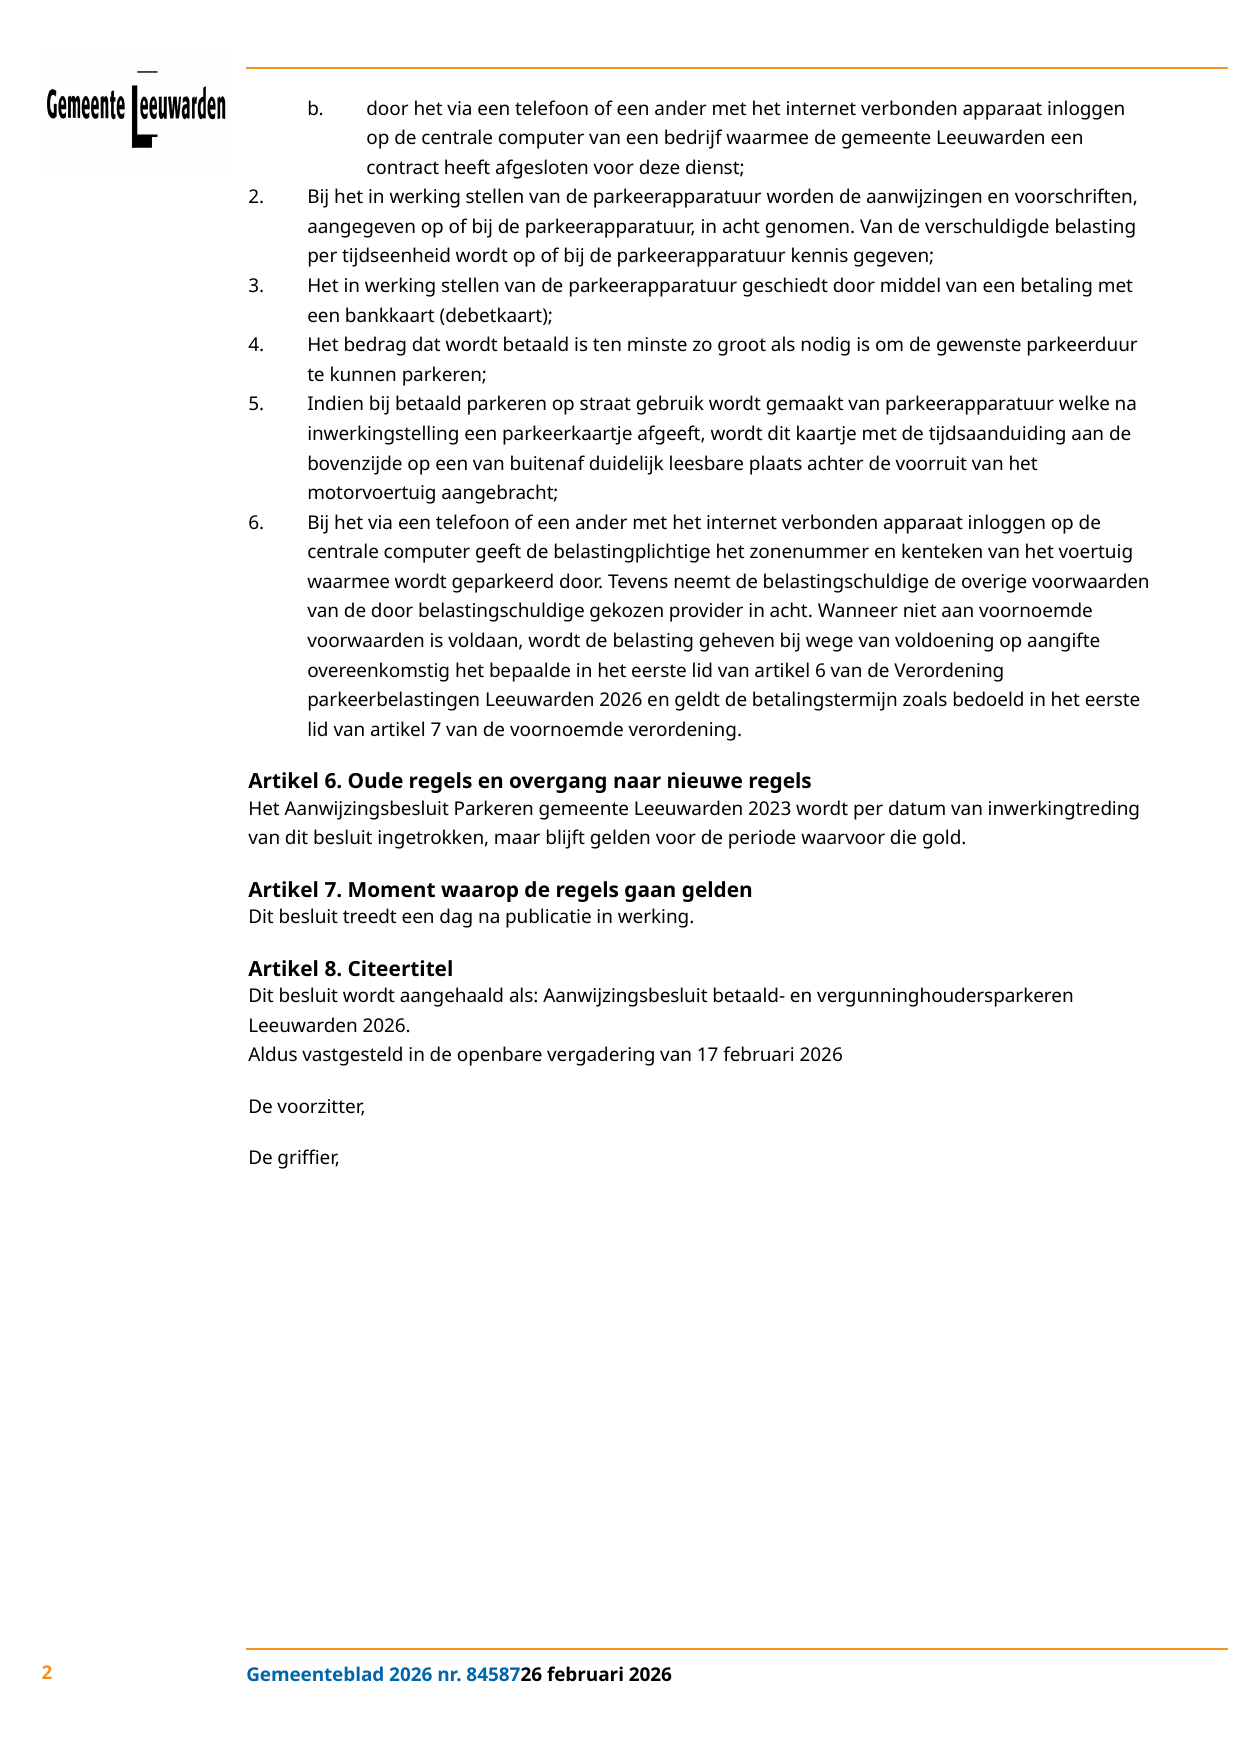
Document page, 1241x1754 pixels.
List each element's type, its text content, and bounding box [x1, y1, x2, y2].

text Artikel 8. Citeertitel [248, 954, 1152, 982]
text De voorzitter, [248, 1093, 1152, 1118]
text De griffier, [248, 1144, 1152, 1170]
list Bij het in werking stellen van de parkeerapparatuur worden de aanwijzingen en voorschriften, aangegeven op of bij de parkeerapparatuur, in acht genomen. Van de verschuldigde belasting per tijdseenheid wordt op of bij de parkeerapparatuur kennis gegeven; [248, 183, 1152, 268]
list Indien bij betaald parkeren op straat gebruik wordt gemaakt van parkeerapparatuur welke na inwerkingstelling een parkeerkaartje afgeeft, wordt dit kaartje met de tijdsaanduiding aan de bovenzijde op een van buitenaf duidelijk leesbare plaats achter de voorruit van het motorvoertuig aangebracht; [248, 391, 1152, 505]
list Het bedrag dat wordt betaald is ten minste zo groot als nodig is om de gewenste parkeerduur te kunnen parkeren; [248, 331, 1152, 387]
list Bij het via een telefoon of een ander met het internet verbonden apparaat inloggen op de centrale computer geeft de belastingplichtige het zonenummer en kenteken van het voertuig waarmee wordt geparkeerd door. Tevens neemt de belastingschuldige de overige voorwaarden van de door belastingschuldige gekozen provider in acht. Wanneer niet aan voornoemde voorwaarden is voldaan, wordt de belasting geheven bij wege van voldoening op aangifte overeenkomstig het bepaalde in het eerste lid van artikel 6 van de Verordening parkeerbelastingen Leeuwarden 2026 en geldt de betalingstermijn zoals bedoeld in het eerste lid van artikel 7 van de voornoemde verordening. [248, 509, 1152, 742]
list door het via een telefoon of een ander met het internet verbonden apparaat inloggen op de centrale computer van een bedrijf waarmee de gemeente Leeuwarden een contract heeft afgesloten voor deze dienst; [307, 95, 1152, 180]
text Artikel 7. Moment waarop de regels gaan gelden [248, 875, 1152, 903]
text Aldus vastgesteld in de openbare vergadering van 17 februari 2026 [248, 1041, 1152, 1067]
text Dit besluit wordt aangehaald als: Aanwijzingsbesluit betaald- en vergunninghoudersparkeren Leeuwarden 2026. [248, 982, 1152, 1037]
picture [41, 47, 231, 172]
text Het Aanwijzingsbesluit Parkeren gemeente Leeuwarden 2023 wordt per datum van inwerkingtreding van dit besluit ingetrokken, maar blijft gelden voor de periode waarvoor die gold. [248, 795, 1152, 850]
text Artikel 6. Oude regels en overgang naar nieuwe regels [248, 766, 1152, 795]
list Het in werking stellen van de parkeerapparatuur geschiedt door middel van een betaling met een bankkaart (debetkaart); [248, 272, 1152, 328]
text Dit besluit treedt een dag na publicatie in werking. [248, 903, 1152, 929]
